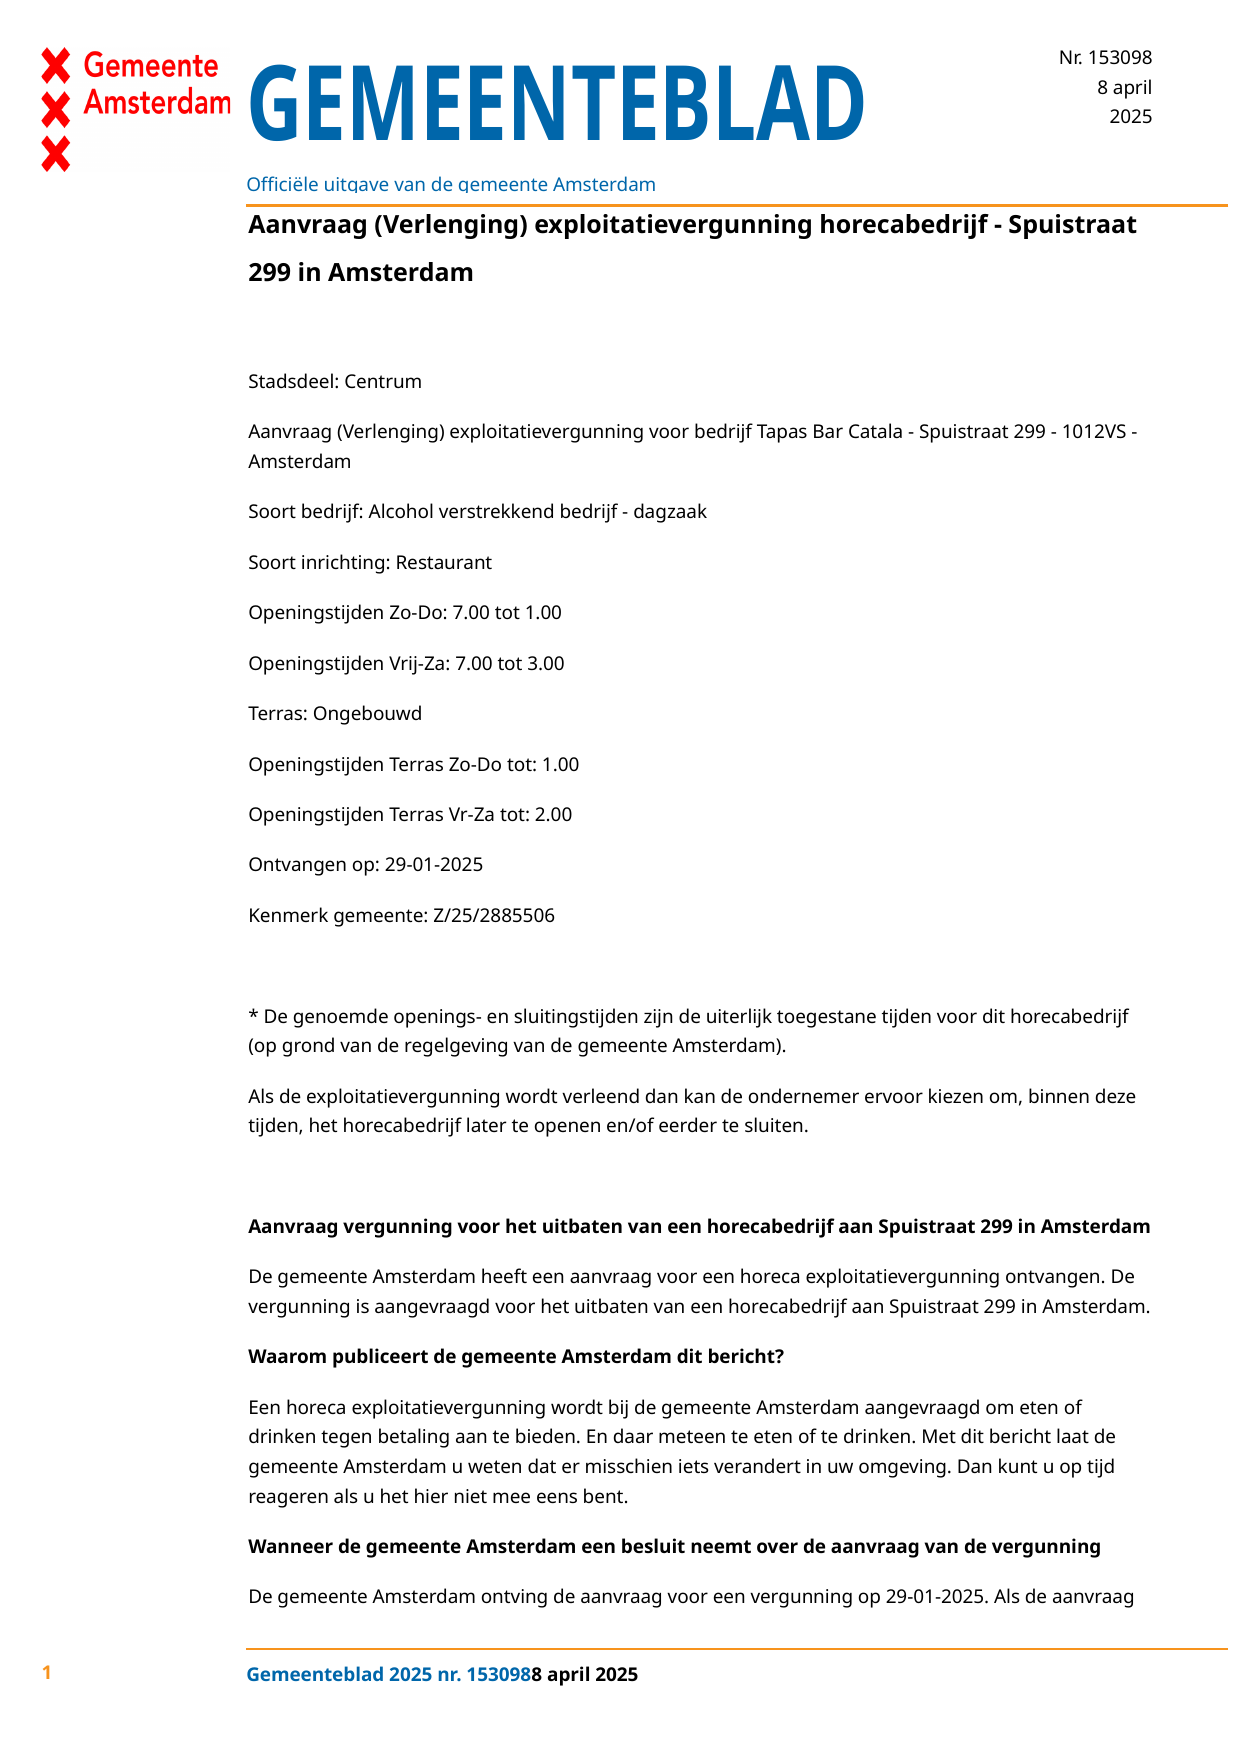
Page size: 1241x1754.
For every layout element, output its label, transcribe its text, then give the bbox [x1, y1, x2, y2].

text Openingstijden Terras Vr-Za tot: 2.00 [248, 801, 1152, 827]
text Soort bedrijf: Alcohol verstrekkend bedrijf - dagzaak [248, 499, 1152, 524]
text Stadsdeel: Centrum [248, 368, 1152, 394]
text Terras: Ongebouwd [248, 700, 1152, 726]
text Kenmerk gemeente: Z/25/2885506 [248, 902, 1152, 928]
text Soort inrichting: Restaurant [248, 549, 1152, 575]
text Als de exploitatievergunning wordt verleend dan kan de ondernemer ervoor kiezen om, binnen deze tijden, het horecabedrijf later te openen en/of eerder te sluiten. [248, 1083, 1152, 1138]
text Aanvraag vergunning voor het uitbaten van een horecabedrijf aan Spuistraat 299 in Amsterdam [248, 1213, 1152, 1239]
text Ontvangen op: 29-01-2025 [248, 852, 1152, 877]
text Openingstijden Zo-Do: 7.00 tot 1.00 [248, 599, 1152, 625]
text Wanneer de gemeente Amsterdam een besluit neemt over de aanvraag van de vergunning [248, 1533, 1152, 1559]
text * De genoemde openings- en sluitingstijden zijn de uiterlijk toegestane tijden voor dit horecabedrijf (op grond van de regelgeving van de gemeente Amsterdam). [248, 1003, 1152, 1058]
picture [41, 47, 231, 172]
text De gemeente Amsterdam heeft een aanvraag voor een horeca exploitatievergunning ontvangen. De vergunning is aangevraagd voor het uitbaten van een horecabedrijf aan Spuistraat 299 in Amsterdam. [248, 1264, 1152, 1319]
text Openingstijden Terras Zo-Do tot: 1.00 [248, 751, 1152, 777]
text Openingstijden Vrij-Za: 7.00 tot 3.00 [248, 650, 1152, 676]
text Een horeca exploitatievergunning wordt bij de gemeente Amsterdam aangevraagd om eten of drinken tegen betaling aan te bieden. En daar meteen te eten of te drinken. Met dit bericht laat de gemeente Amsterdam u weten dat er misschien iets verandert in uw omgeving. Dan kunt u op tijd reageren als u het hier niet mee eens bent. [248, 1394, 1152, 1509]
text Aanvraag (Verlenging) exploitatievergunning voor bedrijf Tapas Bar Catala - Spuistraat 299 - 1012VS - Amsterdam [248, 419, 1152, 474]
text De gemeente Amsterdam ontving de aanvraag voor een vergunning op 29-01-2025. Als de aanvraag [248, 1584, 1152, 1609]
text Aanvraag (Verlenging) exploitatievergunning horecabedrijf - Spuistraat 299 in Amsterdam [248, 207, 1152, 288]
text Waarom publiceert de gemeente Amsterdam dit bericht? [248, 1344, 1152, 1369]
